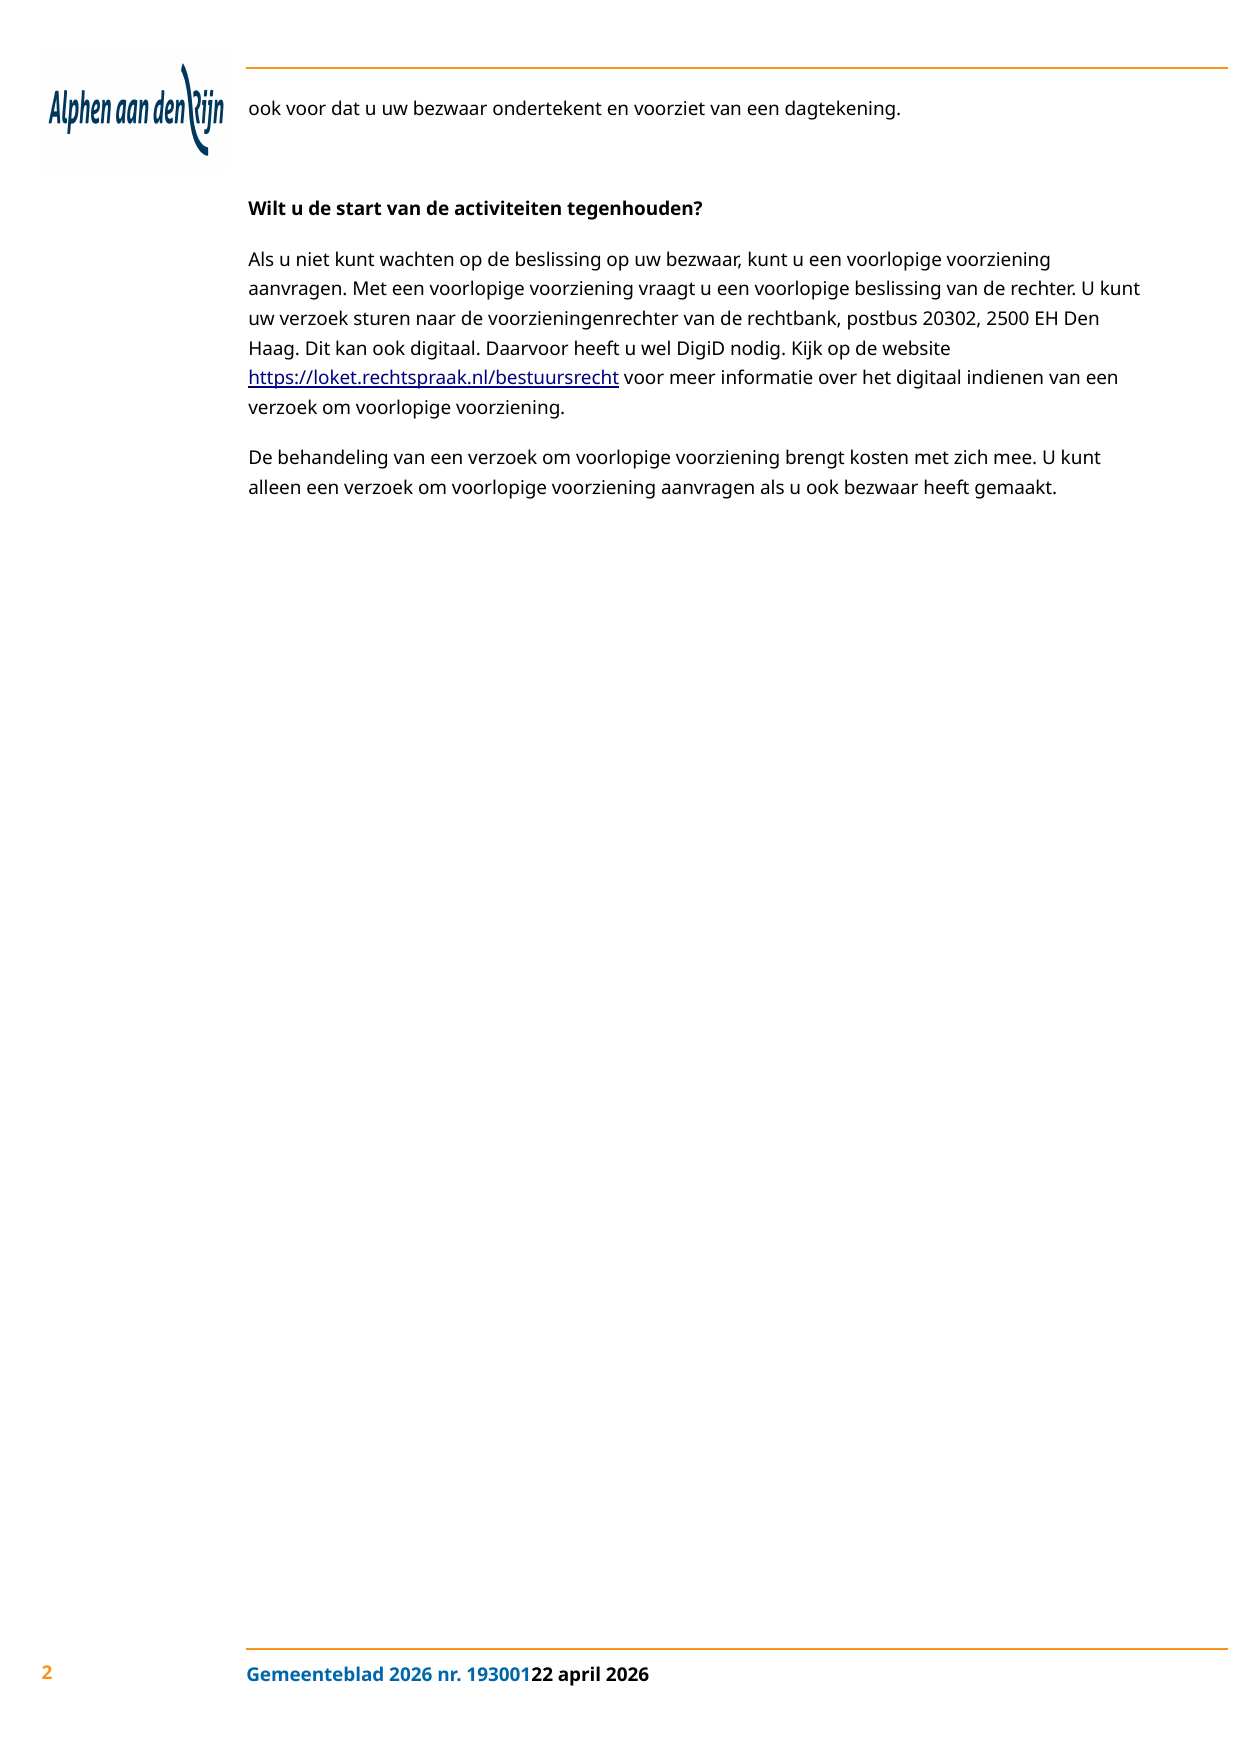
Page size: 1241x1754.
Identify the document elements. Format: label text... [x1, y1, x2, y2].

text ook voor dat u uw bezwaar ondertekent en voorziet van een dagtekening. [248, 95, 1152, 121]
text De behandeling van een verzoek om voorlopige voorziening brengt kosten met zich mee. U kunt alleen een verzoek om voorlopige voorziening aanvragen als u ook bezwaar heeft gemaakt. [248, 444, 1152, 500]
text Wilt u de start van de activiteiten tegenhouden? [248, 196, 1152, 221]
text Als u niet kunt wachten op de beslissing op uw bezwaar, kunt u een voorlopige voorziening aanvragen. Met een voorlopige voorziening vraagt u een voorlopige beslissing van de rechter. U kunt uw verzoek sturen naar de voorzieningenrechter van de rechtbank, postbus 20302, 2500 EH Den Haag. Dit kan ook digitaal. Daarvoor heeft u wel DigiD nodig. Kijk op de website https://loket.rechtspraak.nl/bestuursrecht voor meer informatie over het digitaal indienen van een verzoek om voorlopige voorziening. [248, 246, 1152, 420]
picture [41, 47, 231, 172]
